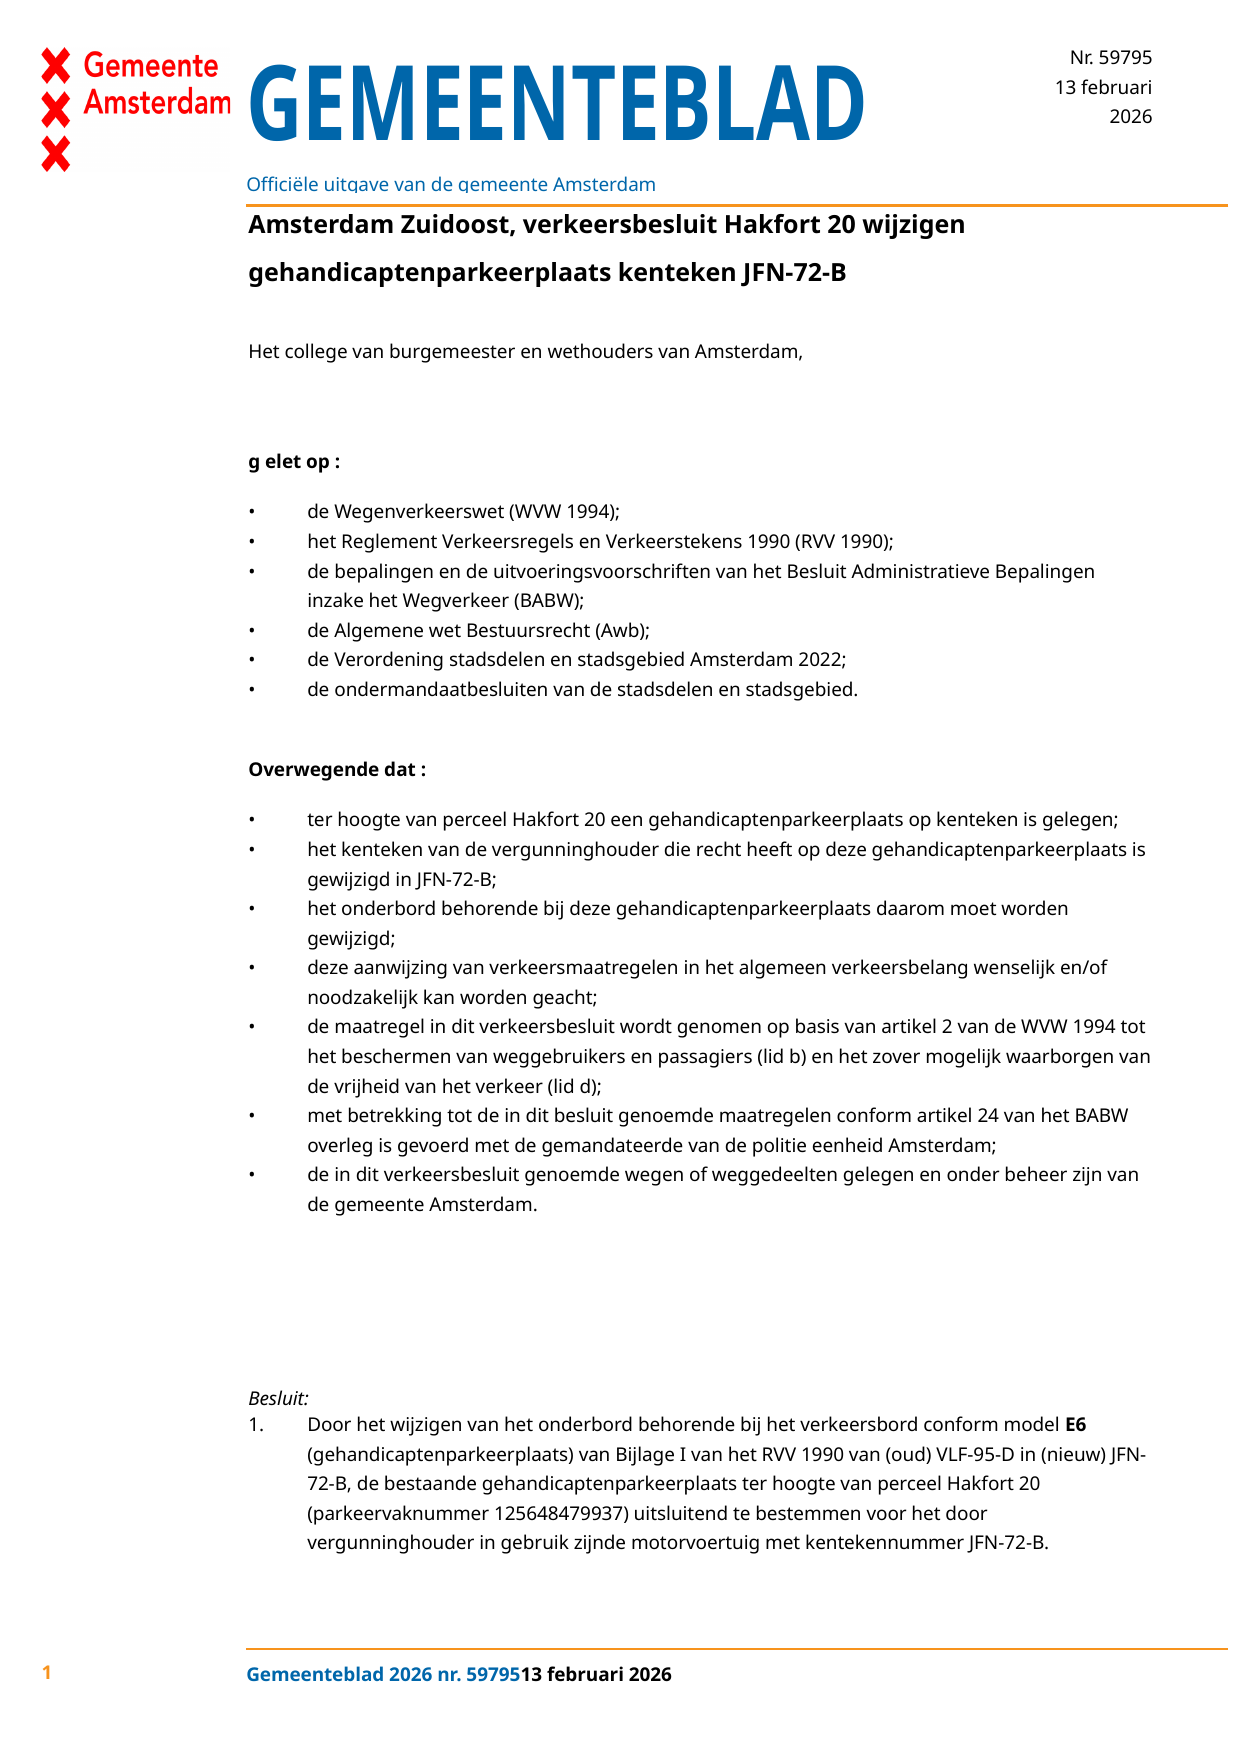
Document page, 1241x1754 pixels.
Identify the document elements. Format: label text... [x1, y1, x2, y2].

list het Reglement Verkeersregels en Verkeerstekens 1990 (RVV 1990); [248, 528, 1152, 554]
list het kenteken van de vergunninghouder die recht heeft op deze gehandicaptenparkeerplaats is gewijzigd in JFN-72-B; [248, 836, 1152, 891]
picture [41, 47, 231, 172]
text Het college van burgemeester en wethouders van Amsterdam, [248, 339, 1152, 364]
list met betrekking tot de in dit besluit genoemde maatregelen conform artikel 24 van het BABW overleg is gevoerd met de gemandateerde van de politie eenheid Amsterdam; [248, 1102, 1152, 1158]
list de Wegenverkeerswet (WVW 1994); [248, 499, 1152, 524]
text Amsterdam Zuidoost, verkeersbesluit Hakfort 20 wijzigen gehandicaptenparkeerplaats kenteken JFN-72-B [248, 207, 1152, 288]
list de ondermandaatbesluiten van de stadsdelen en stadsgebied. [248, 676, 1152, 702]
text g elet op : [248, 448, 1152, 474]
text Besluit: [248, 1386, 1152, 1411]
list deze aanwijzing van verkeersmaatregelen in het algemeen verkeersbelang wenselijk en/of noodzakelijk kan worden geacht; [248, 954, 1152, 1010]
list ter hoogte van perceel Hakfort 20 een gehandicaptenparkeerplaats op kenteken is gelegen; [248, 807, 1152, 832]
list Door het wijzigen van het onderbord behorende bij het verkeersbord conform model E6 (gehandicaptenparkeerplaats) van Bijlage I van het RVV 1990 van (oud) VLF-95-D in (nieuw) JFN-72-B, de bestaande gehandicaptenparkeerplaats ter hoogte van perceel Hakfort 20 (parkeervaknummer 125648479937) uitsluitend te bestemmen voor het door vergunninghouder in gebruik zijnde motorvoertuig met kentekennummer JFN-72-B. [248, 1411, 1152, 1555]
list de Verordening stadsdelen en stadsgebied Amsterdam 2022; [248, 647, 1152, 672]
list de maatregel in dit verkeersbesluit wordt genomen op basis van artikel 2 van de WVW 1994 tot het beschermen van weggebruikers en passagiers (lid b) en het zover mogelijk waarborgen van de vrijheid van het verkeer (lid d); [248, 1014, 1152, 1098]
text Overwegende dat : [248, 756, 1152, 782]
list de in dit verkeersbesluit genoemde wegen of weggedeelten gelegen en onder beheer zijn van de gemeente Amsterdam. [248, 1162, 1152, 1217]
list de bepalingen en de uitvoeringsvoorschriften van het Besluit Administratieve Bepalingen inzake het Wegverkeer (BABW); [248, 558, 1152, 613]
list het onderbord behorende bij deze gehandicaptenparkeerplaats daarom moet worden gewijzigd; [248, 895, 1152, 951]
list de Algemene wet Bestuursrecht (Awb); [248, 617, 1152, 643]
